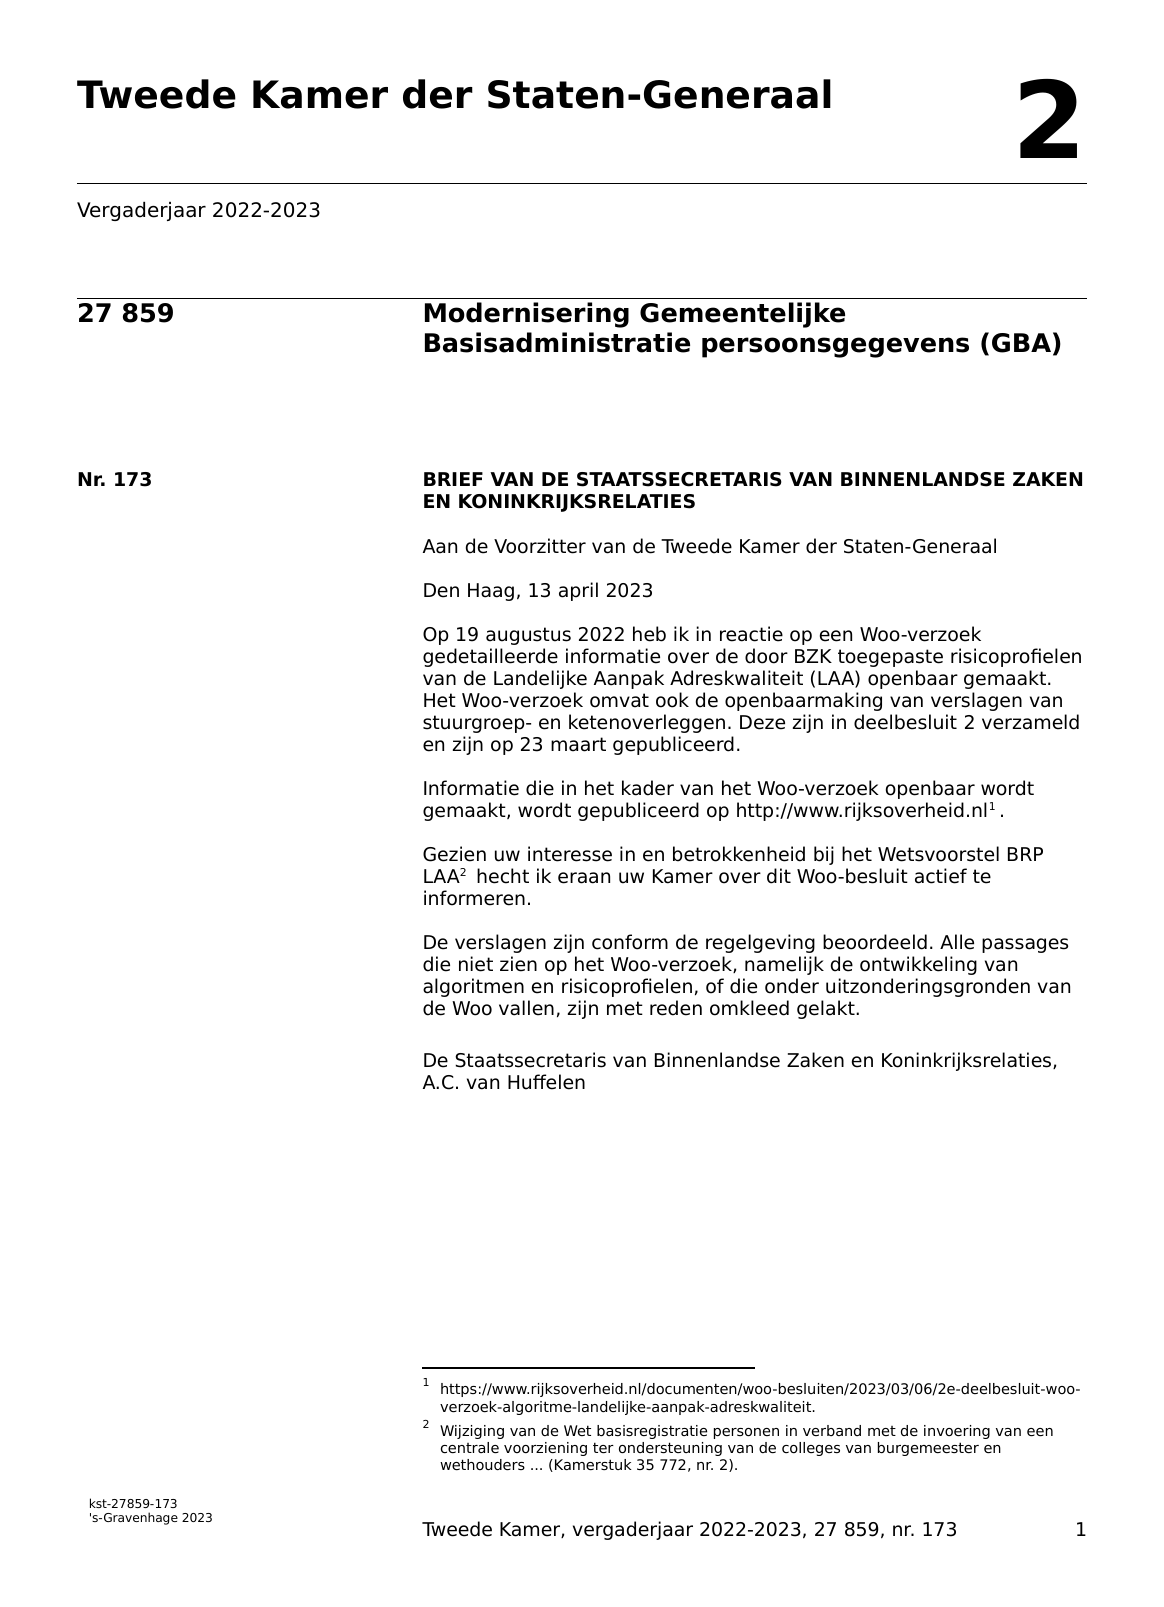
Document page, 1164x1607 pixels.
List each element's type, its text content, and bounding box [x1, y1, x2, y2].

table_cell Vergaderjaar 2022-2023 [77, 184, 1087, 298]
text De verslagen zijn conform de regelgeving beoordeeld. Alle passages die niet zien op het Woo-verzoek, namelijk de ontwikkeling van algoritmen en risicoprofielen, of die onder uitzonderingsgronden van de Woo vallen, zijn met reden omkleed gelakt. [422, 932, 1087, 1020]
table_header Tweede Kamer der Staten-Generaal [77, 59, 886, 183]
text 's-Gravenhage 2023 [88, 1511, 323, 1525]
text Gezien uw interesse in en betrokkenheid bij het Wetsvoorstel BRP LAA hecht ik eraan uw Kamer over dit Woo-besluit actief te informeren. [422, 844, 1087, 910]
text Op 19 augustus 2022 heb ik in reactie op een Woo-verzoek gedetailleerde informatie over de door BZK toegepaste risicoprofielen van de Landelijke Aanpak Adreskwaliteit (LAA) openbaar gemaakt. Het Woo-verzoek omvat ook de openbaarmaking van verslagen van stuurgroep- en ketenoverleggen. Deze zijn in deelbesluit 2 verzameld en zijn op 23 maart gepubliceerd. [422, 624, 1087, 756]
subtitle Nr. 173 BRIEF VAN DE STAATSSECRETARIS VAN BINNENLANDSE ZAKEN EN KONINKRIJKSRELATIES [77, 469, 1087, 513]
subtitle 27 859 Modernisering Gemeentelijke Basisadministratie persoonsgegevens (GBA) [77, 299, 1087, 358]
text https://www.rijksoverheid.nl/documenten/woo-besluiten/2023/03/06/2e-deelbesluit-woo-verzoek-algoritme-landelijke-aanpak-adreskwaliteit. [422, 1377, 1087, 1416]
text Informatie die in het kader van het Woo-verzoek openbaar wordt gemaakt, wordt gepubliceerd op http://www.rijksoverheid.nl. [422, 778, 1087, 822]
text kst-27859-173 [88, 1497, 323, 1511]
text De Staatssecretaris van Binnenlandse Zaken en Koninkrijksrelaties, A.C. van Huffelen [422, 1050, 1087, 1094]
text Den Haag, 13 april 2023 [422, 580, 1087, 602]
table_header 2 [886, 59, 1087, 183]
text Aan de Voorzitter van de Tweede Kamer der Staten-Generaal [422, 536, 1087, 557]
text Wijziging van de Wet basisregistratie personen in verband met de invoering van een centrale voorziening ter ondersteuning van de colleges van burgemeester en wethouders ... (Kamerstuk 35 772, nr. 2). [422, 1418, 1087, 1474]
